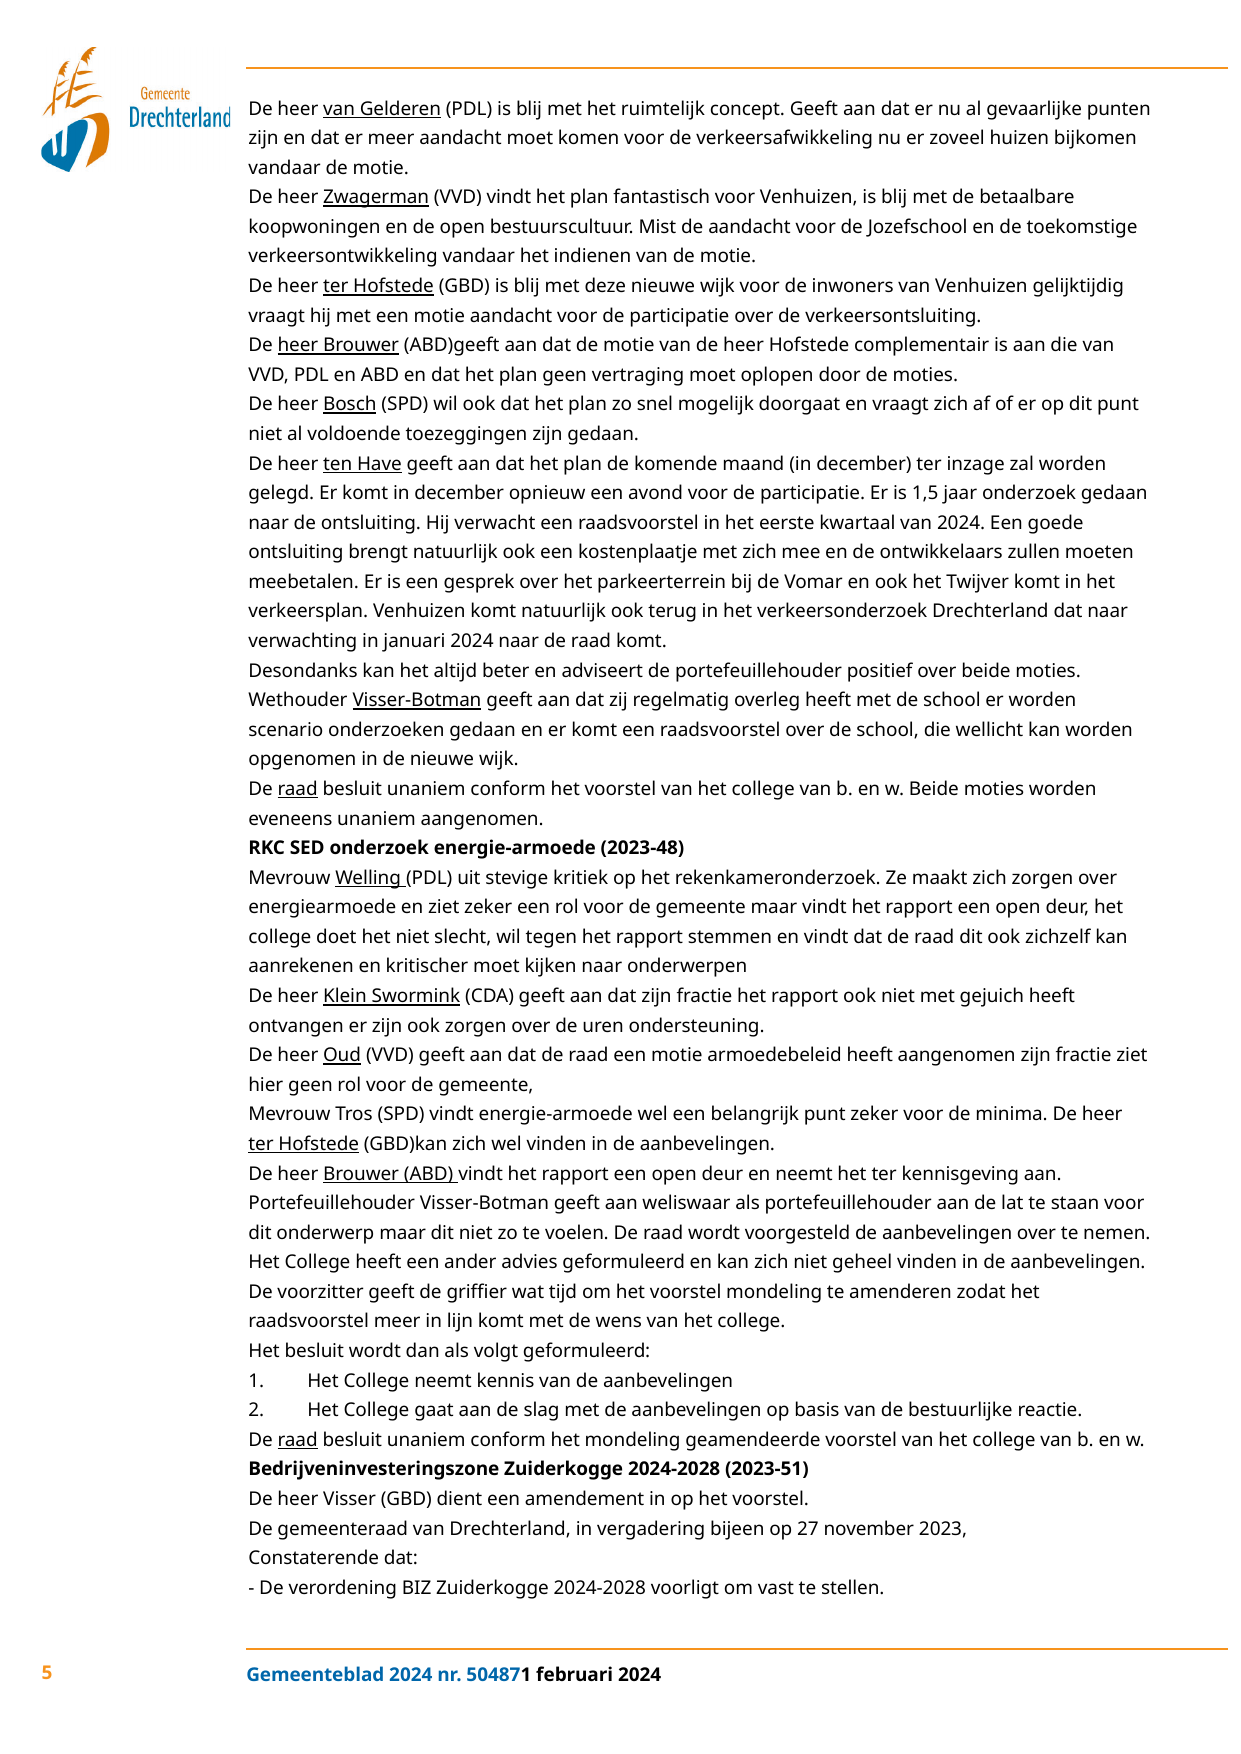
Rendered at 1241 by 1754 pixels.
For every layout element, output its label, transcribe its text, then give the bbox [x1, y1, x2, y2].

text De raad besluit unaniem conform het voorstel van het college van b. en w. Beide moties worden eveneens unaniem aangenomen. [248, 775, 1152, 831]
text De heer van Gelderen (PDL) is blij met het ruimtelijk concept. Geeft aan dat er nu al gevaarlijke punten zijn en dat er meer aandacht moet komen voor de verkeersafwikkeling nu er zoveel huizen bijkomen vandaar de motie. [248, 95, 1152, 180]
text De heer Brouwer (ABD) vindt het rapport een open deur en neemt het ter kennisgeving aan. [248, 1160, 1152, 1186]
text RKC SED onderzoek energie-armoede (2023-48) [248, 834, 1152, 860]
picture [41, 158, 64, 172]
text De heer ten Have geeft aan dat het plan de komende maand (in december) ter inzage zal worden gelegd. Er komt in december opnieuw een avond voor de participatie. Er is 1,5 jaar onderzoek gedaan naar de ontsluiting. Hij verwacht een raadsvoorstel in het eerste kwartaal van 2024. Een goede ontsluiting brengt natuurlijk ook een kostenplaatje met zich mee en de ontwikkelaars zullen moeten meebetalen. Er is een gesprek over het parkeerterrein bij de Vomar en ook het Twijver komt in het verkeersplan. Venhuizen komt natuurlijk ook terug in het verkeersonderzoek Drechterland dat naar verwachting in januari 2024 naar de raad komt. [248, 450, 1152, 653]
text De gemeenteraad van Drechterland, in vergadering bijeen op 27 november 2023, [248, 1515, 1152, 1541]
text Mevrouw Welling (PDL) uit stevige kritiek op het rekenkameronderzoek. Ze maakt zich zorgen over energiearmoede en ziet zeker een rol voor de gemeente maar vindt het rapport een open deur, het college doet het niet slecht, wil tegen het rapport stemmen en vindt dat de raad dit ook zichzelf kan aanrekenen en kritischer moet kijken naar onderwerpen [248, 864, 1152, 978]
text - De verordening BIZ Zuiderkogge 2024-2028 voorligt om vast te stellen. [248, 1574, 1152, 1600]
text De heer Oud (VVD) geeft aan dat de raad een motie armoedebeleid heeft aangenomen zijn fractie ziet hier geen rol voor de gemeente, [248, 1041, 1152, 1097]
text De voorzitter geeft de griffier wat tijd om het voorstel mondeling te amenderen zodat het raadsvoorstel meer in lijn komt met de wens van het college. [248, 1278, 1152, 1333]
picture [226, 115, 231, 124]
text De heer Visser (GBD) dient een amendement in op het voorstel. [248, 1485, 1152, 1511]
text De heer Klein Swormink (CDA) geeft aan dat zijn fractie het rapport ook niet met gejuich heeft ontvangen er zijn ook zorgen over de uren ondersteuning. [248, 982, 1152, 1038]
text Bedrijveninvesteringszone Zuiderkogge 2024-2028 (2023-51) [248, 1456, 1152, 1481]
text Portefeuillehouder Visser-Botman geeft aan weliswaar als portefeuillehouder aan de lat te staan voor dit onderwerp maar dit niet zo te voelen. De raad wordt voorgesteld de aanbevelingen over te nemen. Het College heeft een ander advies geformuleerd en kan zich niet geheel vinden in de aanbevelingen. [248, 1189, 1152, 1274]
list Het College neemt kennis van de aanbevelingen [248, 1367, 1152, 1393]
text Mevrouw Tros (SPD) vindt energie-armoede wel een belangrijk punt zeker voor de minima. De heer ter Hofstede (GBD)kan zich wel vinden in de aanbevelingen. [248, 1101, 1152, 1156]
text Constaterende dat: [248, 1544, 1152, 1570]
text De heer Brouwer (ABD)geeft aan dat de motie van de heer Hofstede complementair is aan die van VVD, PDL en ABD en dat het plan geen vertraging moet oplopen door de moties. [248, 331, 1152, 387]
text Wethouder Visser-Botman geeft aan dat zij regelmatig overleg heeft met de school er worden scenario onderzoeken gedaan en er komt een raadsvoorstel over de school, die wellicht kan worden opgenomen in de nieuwe wijk. [248, 686, 1152, 771]
list Het College gaat aan de slag met de aanbevelingen op basis van de bestuurlijke reactie. [248, 1396, 1152, 1422]
text De heer Bosch (SPD) wil ook dat het plan zo snel mogelijk doorgaat en vraagt zich af of er op dit punt niet al voldoende toezeggingen zijn gedaan. [248, 391, 1152, 446]
text Het besluit wordt dan als volgt geformuleerd: [248, 1337, 1152, 1363]
picture [41, 47, 231, 172]
text De heer Zwagerman (VVD) vindt het plan fantastisch voor Venhuizen, is blij met de betaalbare koopwoningen en de open bestuurscultuur. Mist de aandacht voor de Jozefschool en de toekomstige verkeersontwikkeling vandaar het indienen van de motie. [248, 183, 1152, 268]
text De heer ter Hofstede (GBD) is blij met deze nieuwe wijk voor de inwoners van Venhuizen gelijktijdig vraagt hij met een motie aandacht voor de participatie over de verkeersontsluiting. [248, 272, 1152, 328]
text De raad besluit unaniem conform het mondeling geamendeerde voorstel van het college van b. en w. [248, 1426, 1152, 1452]
text Desondanks kan het altijd beter en adviseert de portefeuillehouder positief over beide moties. [248, 657, 1152, 683]
